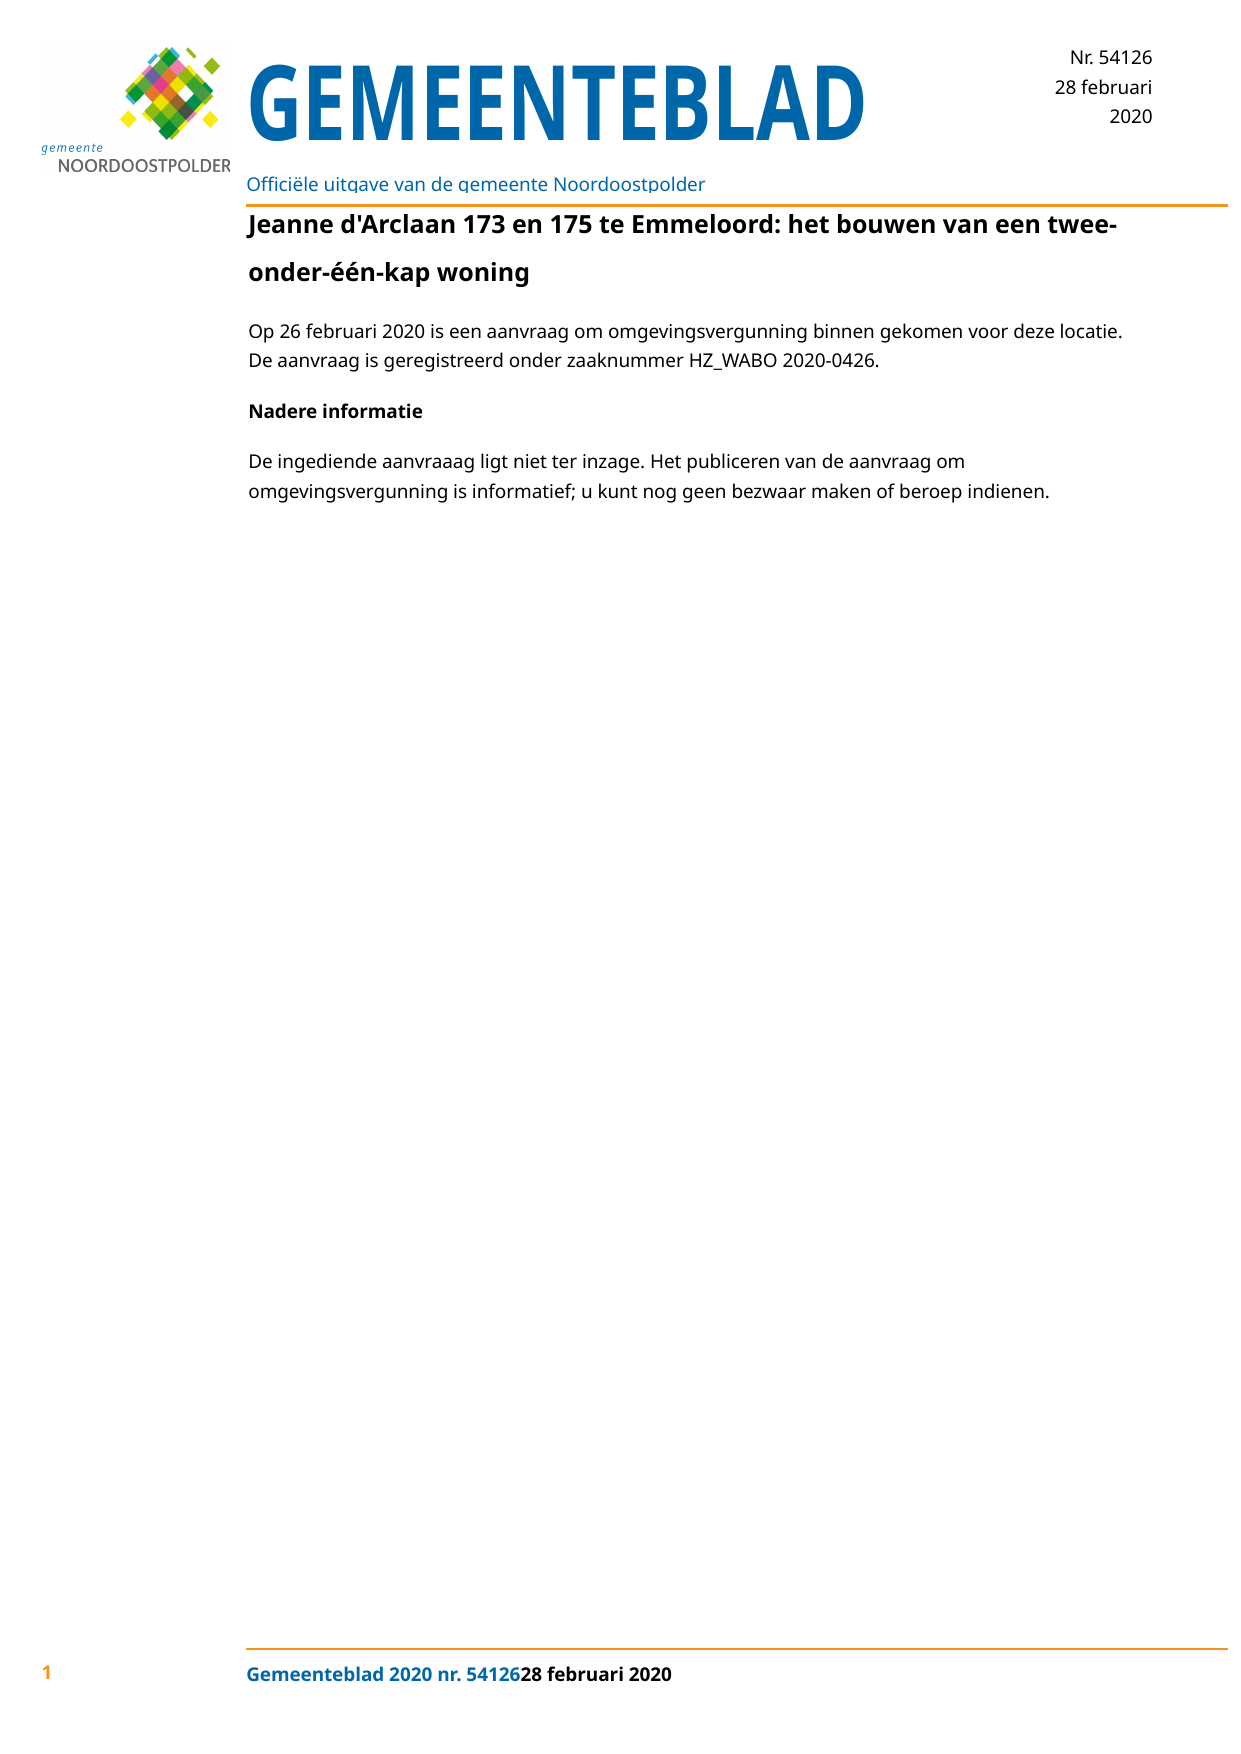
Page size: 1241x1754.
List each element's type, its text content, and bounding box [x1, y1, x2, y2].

text Op 26 februari 2020 is een aanvraag om omgevingsvergunning binnen gekomen voor deze locatie. De aanvraag is geregistreerd onder zaaknummer HZ_WABO 2020-0426. [248, 318, 1152, 373]
text Jeanne d'Arclaan 173 en 175 te Emmeloord: het bouwen van een twee-onder-één-kap woning [248, 207, 1152, 288]
text De ingediende aanvraaag ligt niet ter inzage. Het publiceren van de aanvraag om omgevingsvergunning is informatief; u kunt nog geen bezwaar maken of beroep indienen. [248, 448, 1152, 504]
picture [41, 47, 231, 172]
text Nadere informatie [248, 398, 1152, 424]
